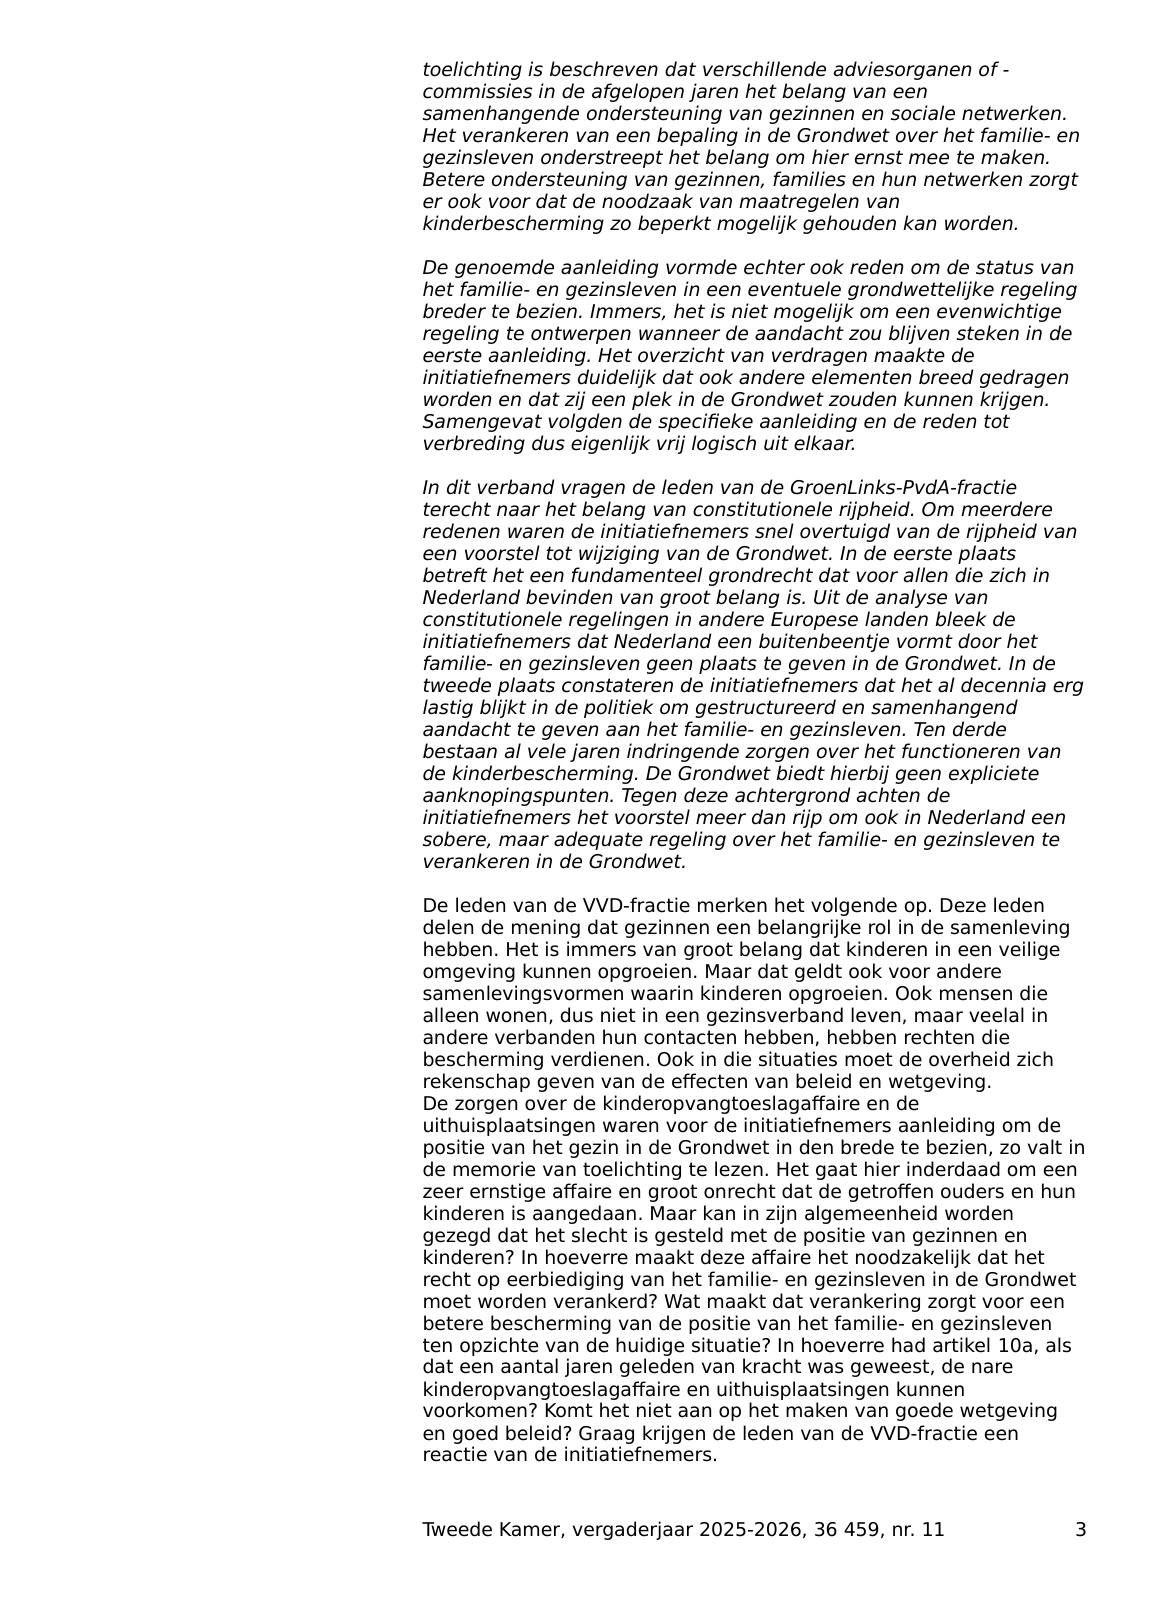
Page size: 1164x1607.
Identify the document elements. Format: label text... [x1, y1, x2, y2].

text De genoemde aanleiding vormde echter ook reden om de status van het familie- en gezinsleven in een eventuele grondwettelijke regeling breder te bezien. Immers, het is niet mogelijk om een evenwichtige regeling te ontwerpen wanneer de aandacht zou blijven steken in de eerste aanleiding. Het overzicht van verdragen maakte de initiatiefnemers duidelijk dat ook andere elementen breed gedragen worden en dat zij een plek in de Grondwet zouden kunnen krijgen. Samengevat volgden de specifieke aanleiding en de reden tot verbreding dus eigenlijk vrij logisch uit elkaar. [422, 257, 1087, 455]
text In dit verband vragen de leden van de GroenLinks-PvdA-fractie terecht naar het belang van constitutionele rijpheid. Om meerdere redenen waren de initiatiefnemers snel overtuigd van de rijpheid van een voorstel tot wijziging van de Grondwet. In de eerste plaats betreft het een fundamenteel grondrecht dat voor allen die zich in Nederland bevinden van groot belang is. Uit de analyse van constitutionele regelingen in andere Europese landen bleek de initiatiefnemers dat Nederland een buitenbeentje vormt door het familie- en gezinsleven geen plaats te geven in de Grondwet. In de tweede plaats constateren de initiatiefnemers dat het al decennia erg lastig blijkt in de politiek om gestructureerd en samenhangend aandacht te geven aan het familie- en gezinsleven. Ten derde bestaan al vele jaren indringende zorgen over het functioneren van de kinderbescherming. De Grondwet biedt hierbij geen expliciete aanknopingspunten. Tegen deze achtergrond achten de initiatiefnemers het voorstel meer dan rijp om ook in Nederland een sobere, maar adequate regeling over het familie- en gezinsleven te verankeren in de Grondwet. [422, 477, 1087, 873]
text toelichting is beschreven dat verschillende adviesorganen of -commissies in de afgelopen jaren het belang van een samenhangende ondersteuning van gezinnen en sociale netwerken. Het verankeren van een bepaling in de Grondwet over het familie- en gezinsleven onderstreept het belang om hier ernst mee te maken. Betere ondersteuning van gezinnen, families en hun netwerken zorgt er ook voor dat de noodzaak van maatregelen van kinderbescherming zo beperkt mogelijk gehouden kan worden. [422, 59, 1087, 235]
text De leden van de VVD-fractie merken het volgende op. Deze leden delen de mening dat gezinnen een belangrijke rol in de samenleving hebben. Het is immers van groot belang dat kinderen in een veilige omgeving kunnen opgroeien. Maar dat geldt ook voor andere samenlevingsvormen waarin kinderen opgroeien. Ook mensen die alleen wonen, dus niet in een gezinsverband leven, maar veelal in andere verbanden hun contacten hebben, hebben rechten die bescherming verdienen. Ook in die situaties moet de overheid zich rekenschap geven van de effecten van beleid en wetgeving. [422, 895, 1087, 1093]
text De zorgen over de kinderopvangtoeslagaffaire en de uithuisplaatsingen waren voor de initiatiefnemers aanleiding om de positie van het gezin in de Grondwet in den brede te bezien, zo valt in de memorie van toelichting te lezen. Het gaat hier inderdaad om een zeer ernstige affaire en groot onrecht dat de getroffen ouders en hun kinderen is aangedaan. Maar kan in zijn algemeenheid worden gezegd dat het slecht is gesteld met de positie van gezinnen en kinderen? In hoeverre maakt deze affaire het noodzakelijk dat het recht op eerbiediging van het familie- en gezinsleven in de Grondwet moet worden verankerd? Wat maakt dat verankering zorgt voor een betere bescherming van de positie van het familie- en gezinsleven ten opzichte van de huidige situatie? In hoeverre had artikel 10a, als dat een aantal jaren geleden van kracht was geweest, de nare kinderopvangtoeslagaffaire en uithuisplaatsingen kunnen voorkomen? Komt het niet aan op het maken van goede wetgeving en goed beleid? Graag krijgen de leden van de VVD-fractie een reactie van de initiatiefnemers. [422, 1093, 1087, 1466]
